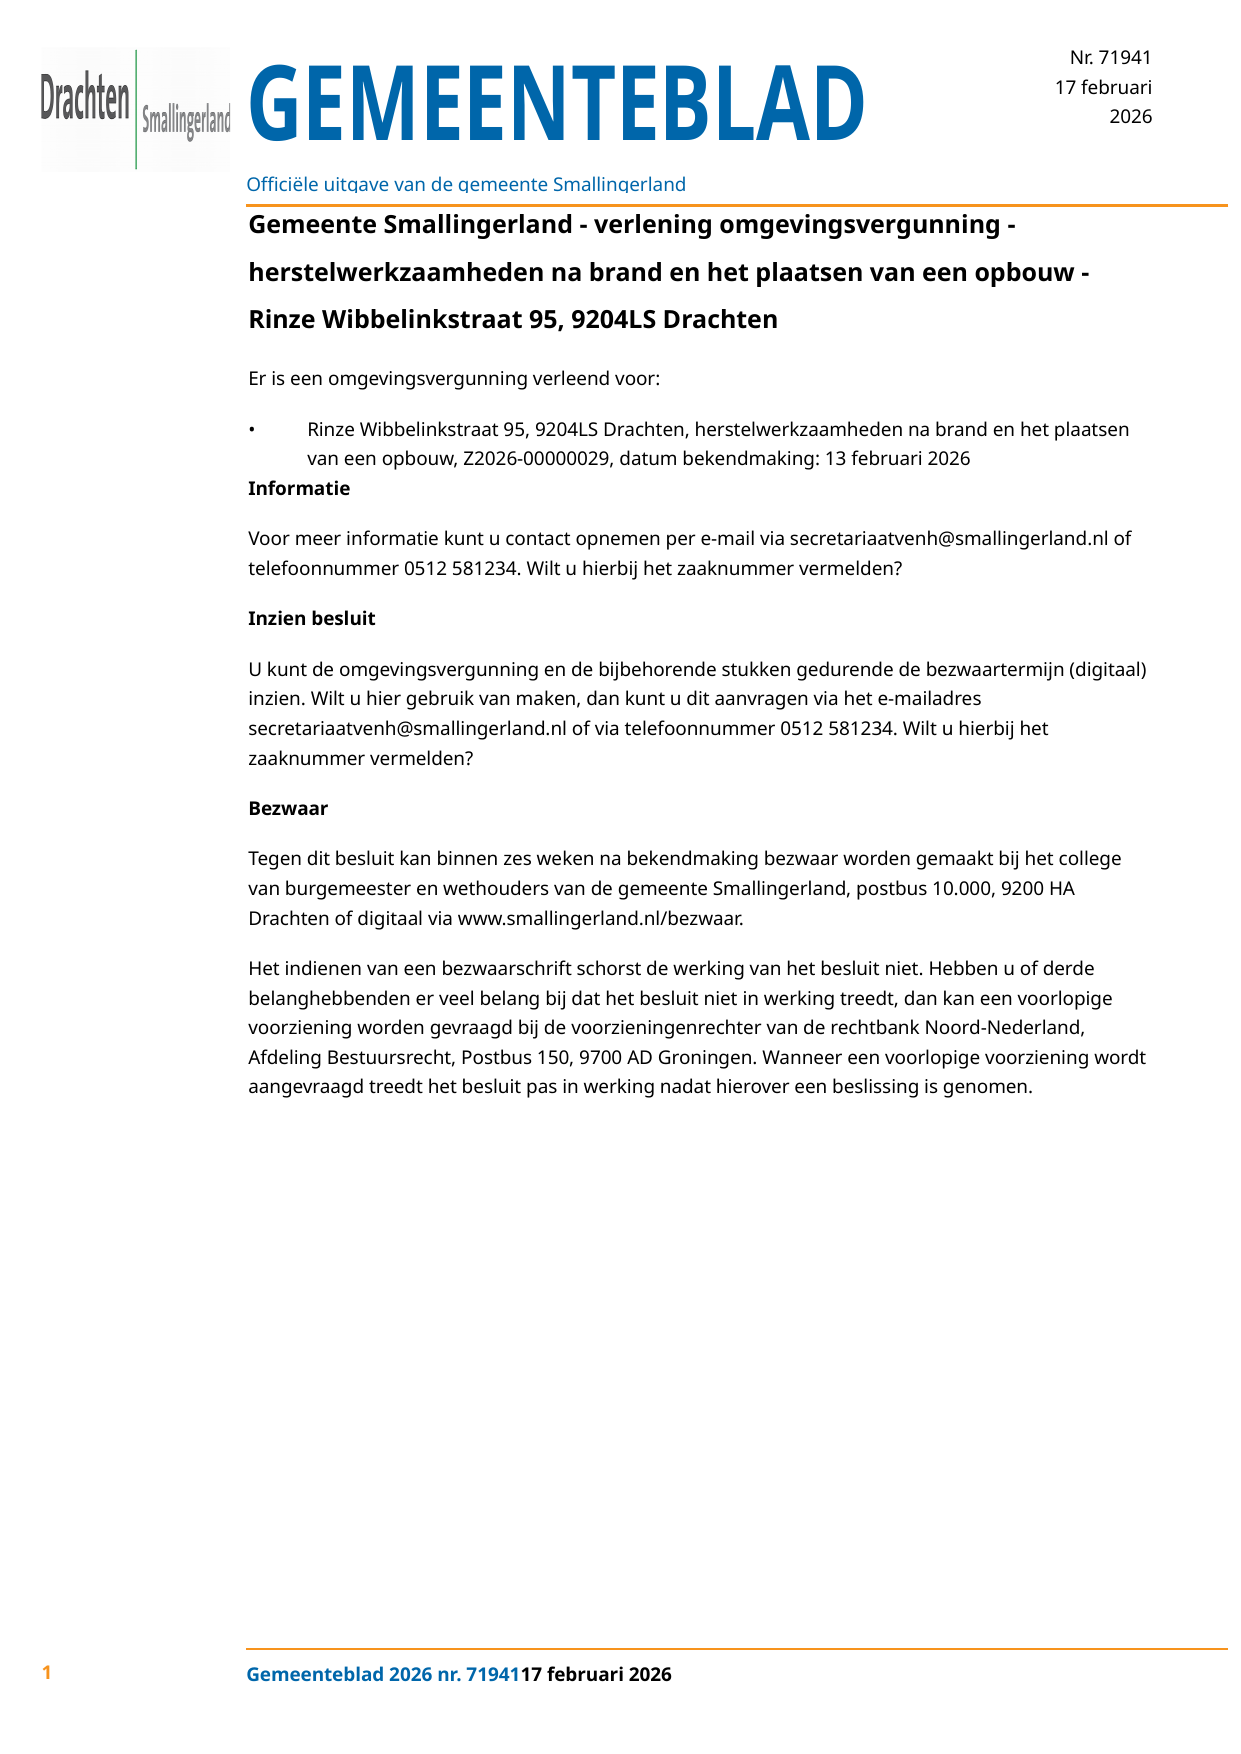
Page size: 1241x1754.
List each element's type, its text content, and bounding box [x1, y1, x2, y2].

text Gemeente Smallingerland - verlening omgevingsvergunning - herstelwerkzaamheden na brand en het plaatsen van een opbouw - Rinze Wibbelinkstraat 95, 9204LS Drachten [248, 207, 1152, 336]
text Voor meer informatie kunt u contact opnemen per e-mail via secretariaatvenh@smallingerland.nl of telefoonnummer 0512 581234. Wilt u hierbij het zaaknummer vermelden? [248, 526, 1152, 581]
text Bezwaar [248, 795, 1152, 821]
picture [41, 47, 231, 172]
text Het indienen van een bezwaarschrift schorst de werking van het besluit niet. Hebben u of derde belanghebbenden er veel belang bij dat het besluit niet in werking treedt, dan kan een voorlopige voorziening worden gevraagd bij de voorzieningenrechter van de rechtbank Noord-Nederland, Afdeling Bestuursrecht, Postbus 150, 9700 AD Groningen. Wanneer een voorlopige voorziening wordt aangevraagd treedt het besluit pas in werking nadat hierover een beslissing is genomen. [248, 955, 1152, 1099]
text Tegen dit besluit kan binnen zes weken na bekendmaking bezwaar worden gemaakt bij het college van burgemeester en wethouders van de gemeente Smallingerland, postbus 10.000, 9200 HA Drachten of digitaal via www.smallingerland.nl/bezwaar. [248, 846, 1152, 930]
text Er is een omgevingsvergunning verleend voor: [248, 366, 1152, 391]
list Rinze Wibbelinkstraat 95, 9204LS Drachten, herstelwerkzaamheden na brand en het plaatsen van een opbouw, Z2026-00000029, datum bekendmaking: 13 februari 2026 [248, 416, 1152, 471]
text U kunt de omgevingsvergunning en de bijbehorende stukken gedurende de bezwaartermijn (digitaal) inzien. Wilt u hier gebruik van maken, dan kunt u dit aanvragen via het e-mailadres secretariaatvenh@smallingerland.nl of via telefoonnummer 0512 581234. Wilt u hierbij het zaaknummer vermelden? [248, 656, 1152, 770]
text Informatie [248, 475, 1152, 501]
text Inzien besluit [248, 606, 1152, 631]
